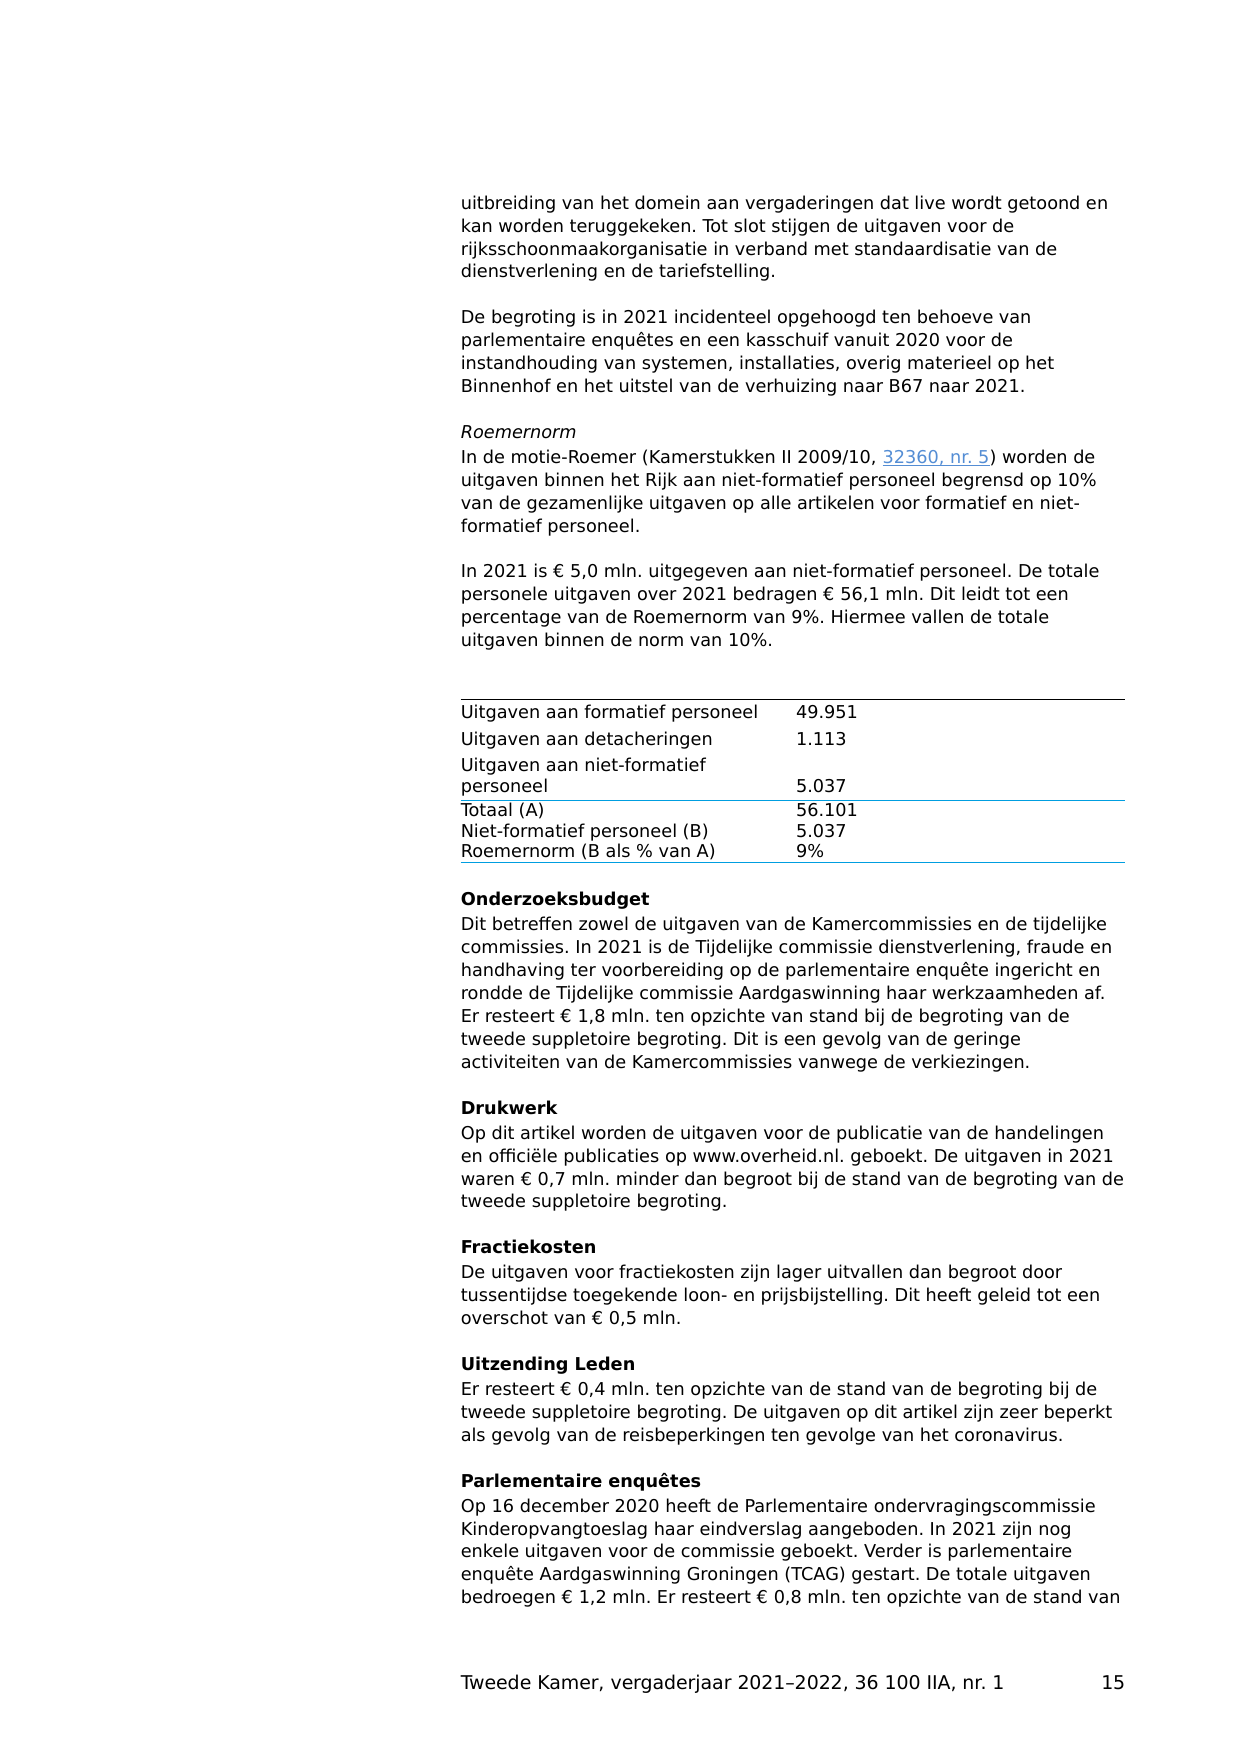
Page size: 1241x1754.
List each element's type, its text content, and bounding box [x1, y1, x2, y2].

text De uitgaven voor fractiekosten zijn lager uitvallen dan begroot door tussentijdse toegekende loon- en prijsbijstelling. Dit heeft geleid tot een overschot van € 0,5 mln. [461, 1260, 1125, 1329]
table_cell 1.113 [793, 726, 1125, 752]
text Op dit artikel worden de uitgaven voor de publicatie van de handelingen en officiële publicaties op www.overheid.nl. geboekt. De uitgaven in 2021 waren € 0,7 mln. minder dan begroot bij de stand van de begroting van de tweede suppletoire begroting. [461, 1121, 1125, 1212]
text Roemernorm [461, 420, 1125, 443]
text Uitzending Leden [461, 1352, 1125, 1375]
text Er resteert € 0,4 mln. ten opzichte van de stand van de begroting bij de tweede suppletoire begroting. De uitgaven op dit artikel zijn zeer beperkt als gevolg van de reisbeperkingen ten gevolge van het coronavirus. [461, 1377, 1125, 1446]
table_header Tabel 11 Roemernorm (bedragen x € 1.000) [461, 674, 1125, 699]
text Drukwerk [461, 1096, 1125, 1119]
table_cell Roemernorm (B als % van A) [461, 841, 793, 862]
text uitbreiding van het domein aan vergaderingen dat live wordt getoond en kan worden teruggekeken. Tot slot stijgen de uitgaven voor de rijksschoonmaakorganisatie in verband met standaardisatie van de dienstverlening en de tariefstelling. [461, 191, 1125, 282]
table_cell 5.037 [793, 821, 1125, 841]
text De begroting is in 2021 incidenteel opgehoogd ten behoeve van parlementaire enquêtes en een kasschuif vanuit 2020 voor de instandhouding van systemen, installaties, overig materieel op het Binnenhof en het uitstel van de verhuizing naar B67 naar 2021. [461, 305, 1125, 397]
text Op 16 december 2020 heeft de Parlementaire ondervragingscommissie Kinderopvangtoeslag haar eindverslag aangeboden. In 2021 zijn nog enkele uitgaven voor de commissie geboekt. Verder is parlementaire enquête Aardgaswinning Groningen (TCAG) gestart. De totale uitgaven bedroegen € 1,2 mln. Er resteert € 0,8 mln. ten opzichte van de stand van [461, 1494, 1125, 1608]
table_cell Uitgaven aan detacheringen [461, 726, 793, 752]
text Parlementaire enquêtes [461, 1469, 1125, 1492]
table_cell Uitgaven aan formatief personeel [461, 700, 793, 726]
text In 2021 is € 5,0 mln. uitgegeven aan niet-formatief personeel. De totale personele uitgaven over 2021 bedragen € 56,1 mln. Dit leidt tot een percentage van de Roemernorm van 9%. Hiermee vallen de totale uitgaven binnen de norm van 10%. [461, 559, 1125, 651]
table_cell 9% [793, 841, 1125, 862]
table_cell 56.101 [793, 801, 1125, 821]
text Fractiekosten [461, 1235, 1125, 1258]
text Dit betreffen zowel de uitgaven van de Kamercommissies en de tijdelijke commissies. In 2021 is de Tijdelijke commissie dienstverlening, fraude en handhaving ter voorbereiding op de parlementaire enquête ingericht en rondde de Tijdelijke commissie Aardgaswinning haar werkzaamheden af. Er resteert € 1,8 mln. ten opzichte van stand bij de begroting van de tweede suppletoire begroting. Dit is een gevolg van de geringe activiteiten van de Kamercommissies vanwege de verkiezingen. [461, 912, 1125, 1073]
table_cell Totaal (A) [461, 801, 793, 821]
table_cell 5.037 [793, 753, 1125, 799]
table_cell Uitgaven aan niet-formatief personeel [461, 753, 793, 799]
text Onderzoeksbudget [461, 887, 1125, 910]
table_cell 49.951 [793, 700, 1125, 726]
table_cell Niet-formatief personeel (B) [461, 821, 793, 841]
text In de motie-Roemer (Kamerstukken II 2009/10, 32360, nr. 5) worden de uitgaven binnen het Rijk aan niet-formatief personeel begrensd op 10% van de gezamenlijke uitgaven op alle artikelen voor formatief en niet-formatief personeel. [461, 445, 1125, 537]
